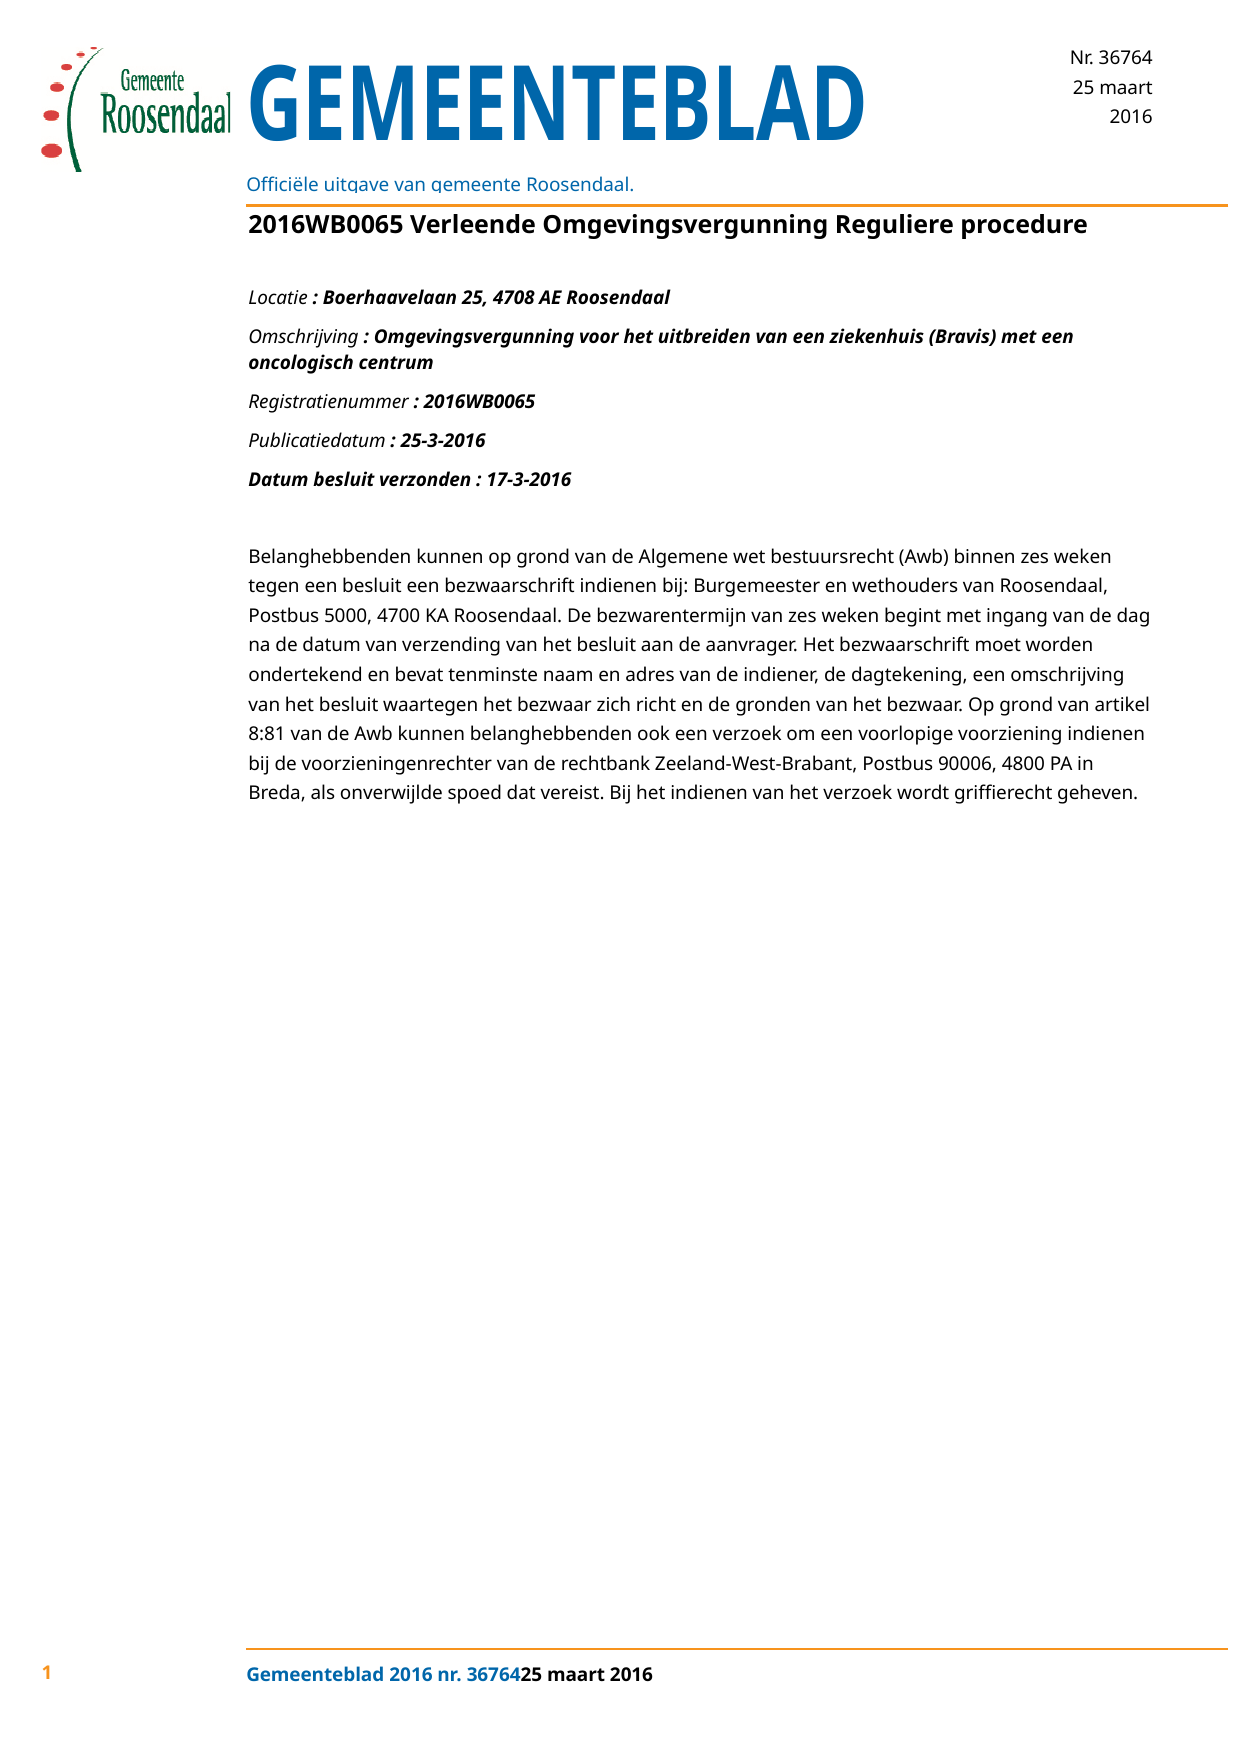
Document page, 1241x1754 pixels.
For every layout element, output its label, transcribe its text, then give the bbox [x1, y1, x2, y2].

text Publicatiedatum : 25-3-2016 [248, 427, 1152, 453]
text Omschrijving : Omgevingsvergunning voor het uitbreiden van een ziekenhuis (Bravis) met een oncologisch centrum [248, 323, 1152, 374]
text Datum besluit verzonden : 17-3-2016 [248, 467, 1152, 492]
text Registratienummer : 2016WB0065 [248, 388, 1152, 414]
text 2016WB0065 Verleende Omgevingsvergunning Reguliere procedure [248, 207, 1152, 241]
picture [41, 47, 231, 172]
text Belanghebbenden kunnen op grond van de Algemene wet bestuursrecht (Awb) binnen zes weken tegen een besluit een bezwaarschrift indienen bij: Burgemeester en wethouders van Roosendaal, Postbus 5000, 4700 KA Roosendaal. De bezwarentermijn van zes weken begint met ingang van de dag na de datum van verzending van het besluit aan de aanvrager. Het bezwaarschrift moet worden ondertekend en bevat tenminste naam en adres van de indiener, de dagtekening, een omschrijving van het besluit waartegen het bezwaar zich richt en de gronden van het bezwaar. Op grond van artikel 8:81 van de Awb kunnen belanghebbenden ook een verzoek om een voorlopige voorziening indienen bij de voorzieningenrechter van de rechtbank Zeeland-West-Brabant, Postbus 90006, 4800 PA in Breda, als onverwijlde spoed dat vereist. Bij het indienen van het verzoek wordt griffierecht geheven. [248, 543, 1152, 805]
text Locatie : Boerhaavelaan 25, 4708 AE Roosendaal [248, 284, 1152, 309]
